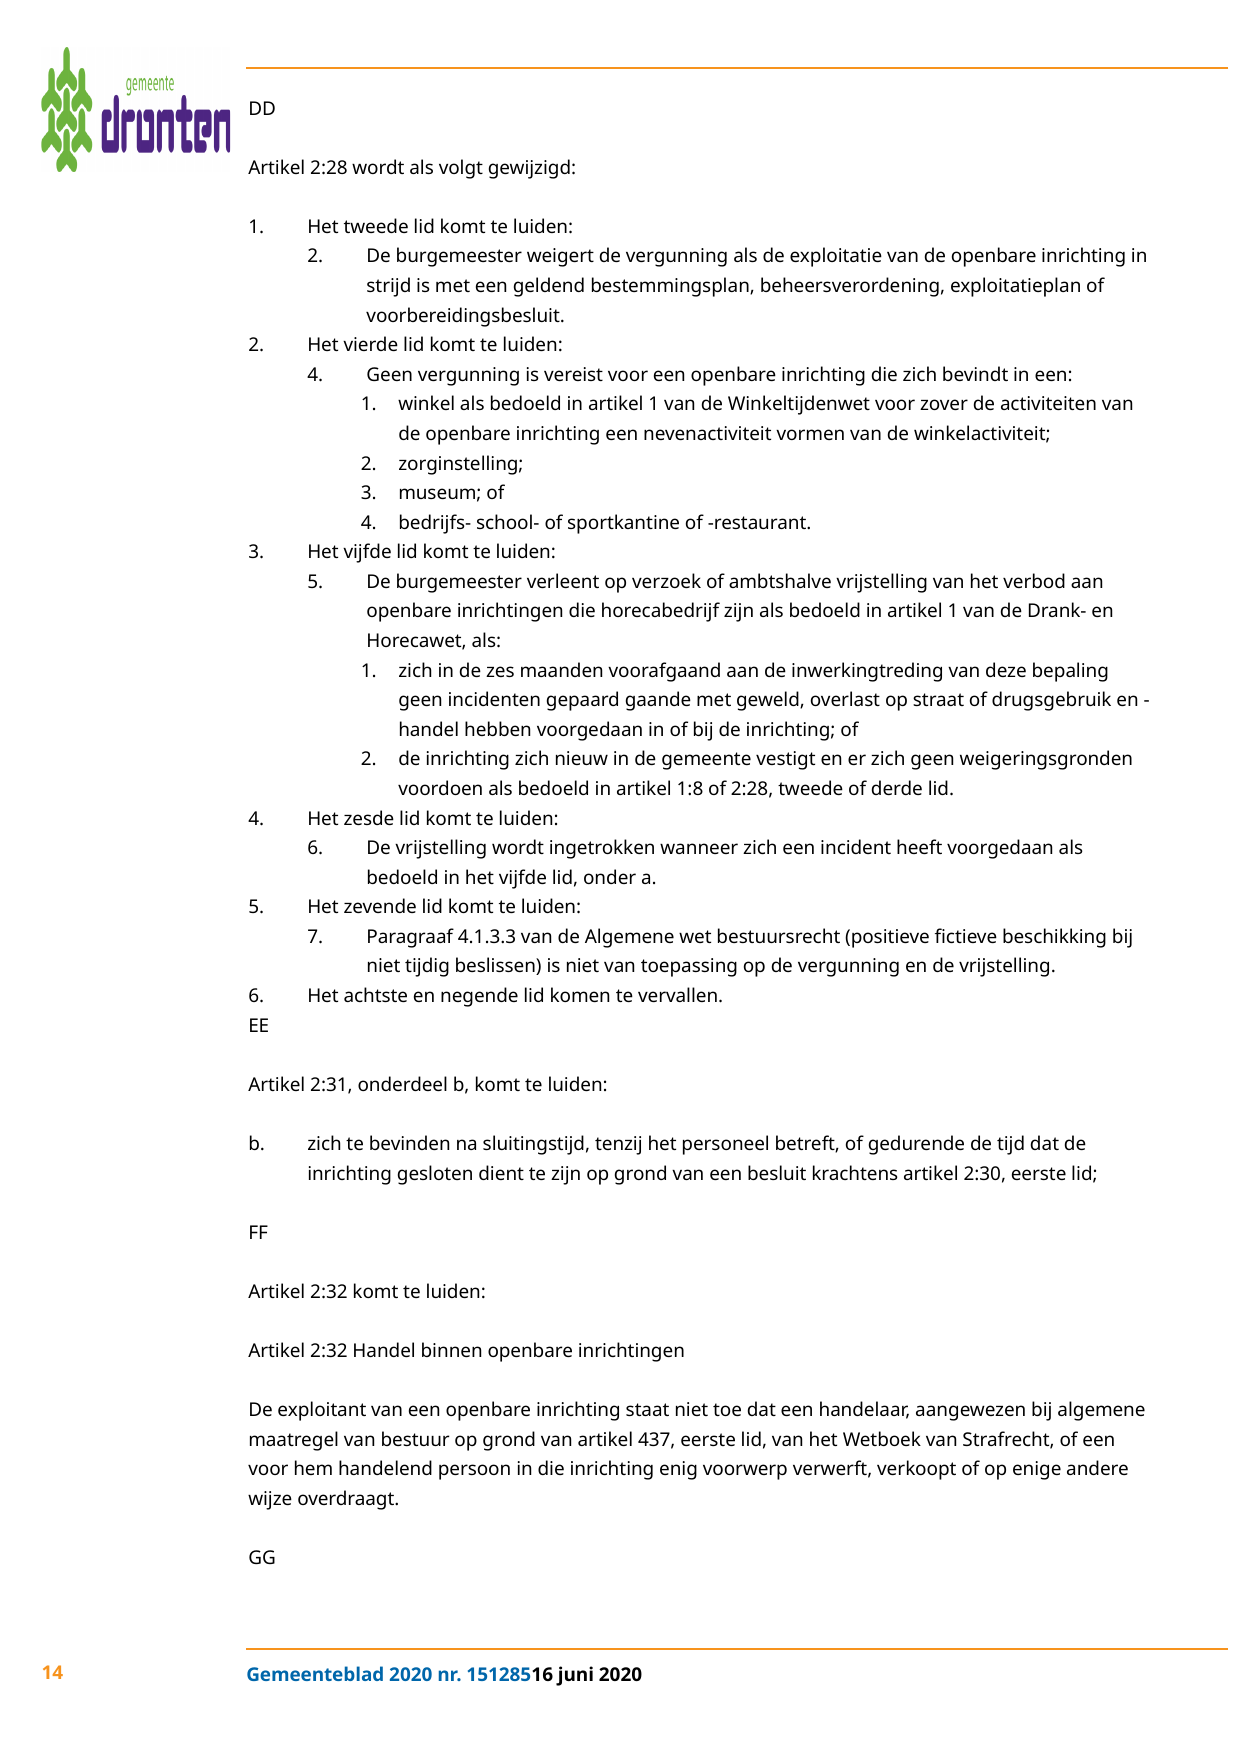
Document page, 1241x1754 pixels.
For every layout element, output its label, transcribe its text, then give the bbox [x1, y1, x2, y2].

list zorginstelling; [361, 450, 1152, 476]
text DD [248, 95, 1152, 121]
list de inrichting zich nieuw in de gemeente vestigt en er zich geen weigeringsgronden voordoen als bedoeld in artikel 1:8 of 2:28, tweede of derde lid. [361, 746, 1152, 801]
list Het tweede lid komt te luiden: [248, 213, 1152, 239]
list Geen vergunning is vereist voor een openbare inrichting die zich bevindt in een: [307, 361, 1152, 387]
list Het vierde lid komt te luiden: [248, 331, 1152, 357]
text FF [248, 1219, 1152, 1245]
list De burgemeester weigert de vergunning als de exploitatie van de openbare inrichting in strijd is met een geldend bestemmingsplan, beheersverordening, exploitatieplan of voorbereidingsbesluit. [307, 243, 1152, 328]
list winkel als bedoeld in artikel 1 van de Winkeltijdenwet voor zover de activiteiten van de openbare inrichting een nevenactiviteit vormen van de winkelactiviteit; [361, 391, 1152, 446]
list De burgemeester verleent op verzoek of ambtshalve vrijstelling van het verbod aan openbare inrichtingen die horecabedrijf zijn als bedoeld in artikel 1 van de Drank- en Horecawet, als: [307, 568, 1152, 653]
list De vrijstelling wordt ingetrokken wanneer zich een incident heeft voorgedaan als bedoeld in het vijfde lid, onder a. [307, 834, 1152, 890]
list zich te bevinden na sluitingstijd, tenzij het personeel betreft, of gedurende de tijd dat de inrichting gesloten dient te zijn op grond van een besluit krachtens artikel 2:30, eerste lid; [248, 1130, 1152, 1186]
text Artikel 2:31, onderdeel b, komt te luiden: [248, 1071, 1152, 1097]
list zich in de zes maanden voorafgaand aan de inwerkingtreding van deze bepaling geen incidenten gepaard gaande met geweld, overlast op straat of drugsgebruik en -handel hebben voorgedaan in of bij de inrichting; of [361, 657, 1152, 742]
text GG [248, 1544, 1152, 1570]
text Artikel 2:28 wordt als volgt gewijzigd: [248, 154, 1152, 180]
text Artikel 2:32 komt te luiden: [248, 1278, 1152, 1304]
list bedrijfs- school- of sportkantine of -restaurant. [361, 509, 1152, 535]
list Paragraaf 4.1.3.3 van de Algemene wet bestuursrecht (positieve fictieve beschikking bij niet tijdig beslissen) is niet van toepassing op de vergunning en de vrijstelling. [307, 923, 1152, 978]
list Het achtste en negende lid komen te vervallen. [248, 982, 1152, 1008]
text EE [248, 1012, 1152, 1038]
picture [41, 47, 231, 172]
list Het vijfde lid komt te luiden: [248, 538, 1152, 564]
text De exploitant van een openbare inrichting staat niet toe dat een handelaar, aangewezen bij algemene maatregel van bestuur op grond van artikel 437, eerste lid, van het Wetboek van Strafrecht, of een voor hem handelend persoon in die inrichting enig voorwerp verwerft, verkoopt of op enige andere wijze overdraagt. [248, 1396, 1152, 1511]
text Artikel 2:32 Handel binnen openbare inrichtingen [248, 1337, 1152, 1363]
list Het zevende lid komt te luiden: [248, 893, 1152, 919]
list museum; of [361, 479, 1152, 505]
list Het zesde lid komt te luiden: [248, 805, 1152, 831]
